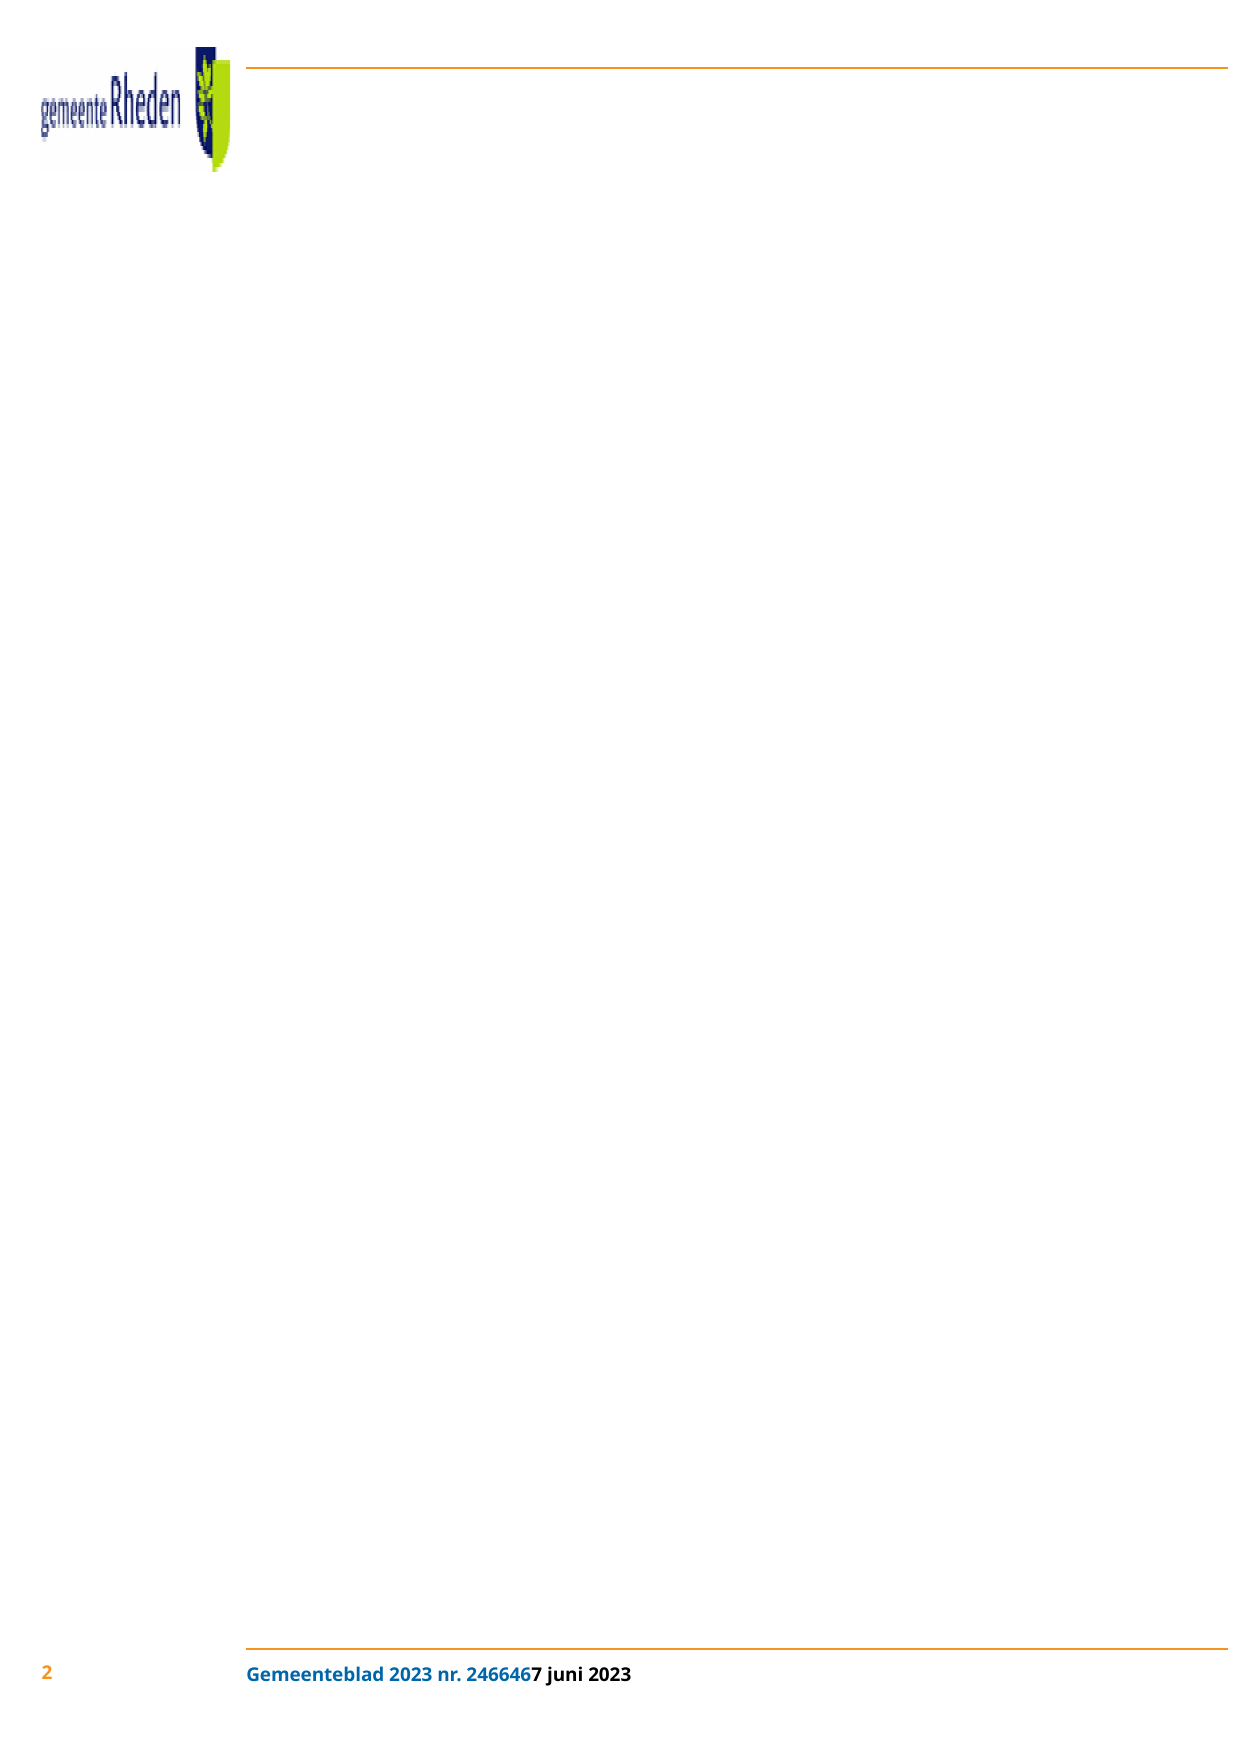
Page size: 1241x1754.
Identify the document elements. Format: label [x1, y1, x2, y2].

picture [41, 47, 231, 172]
